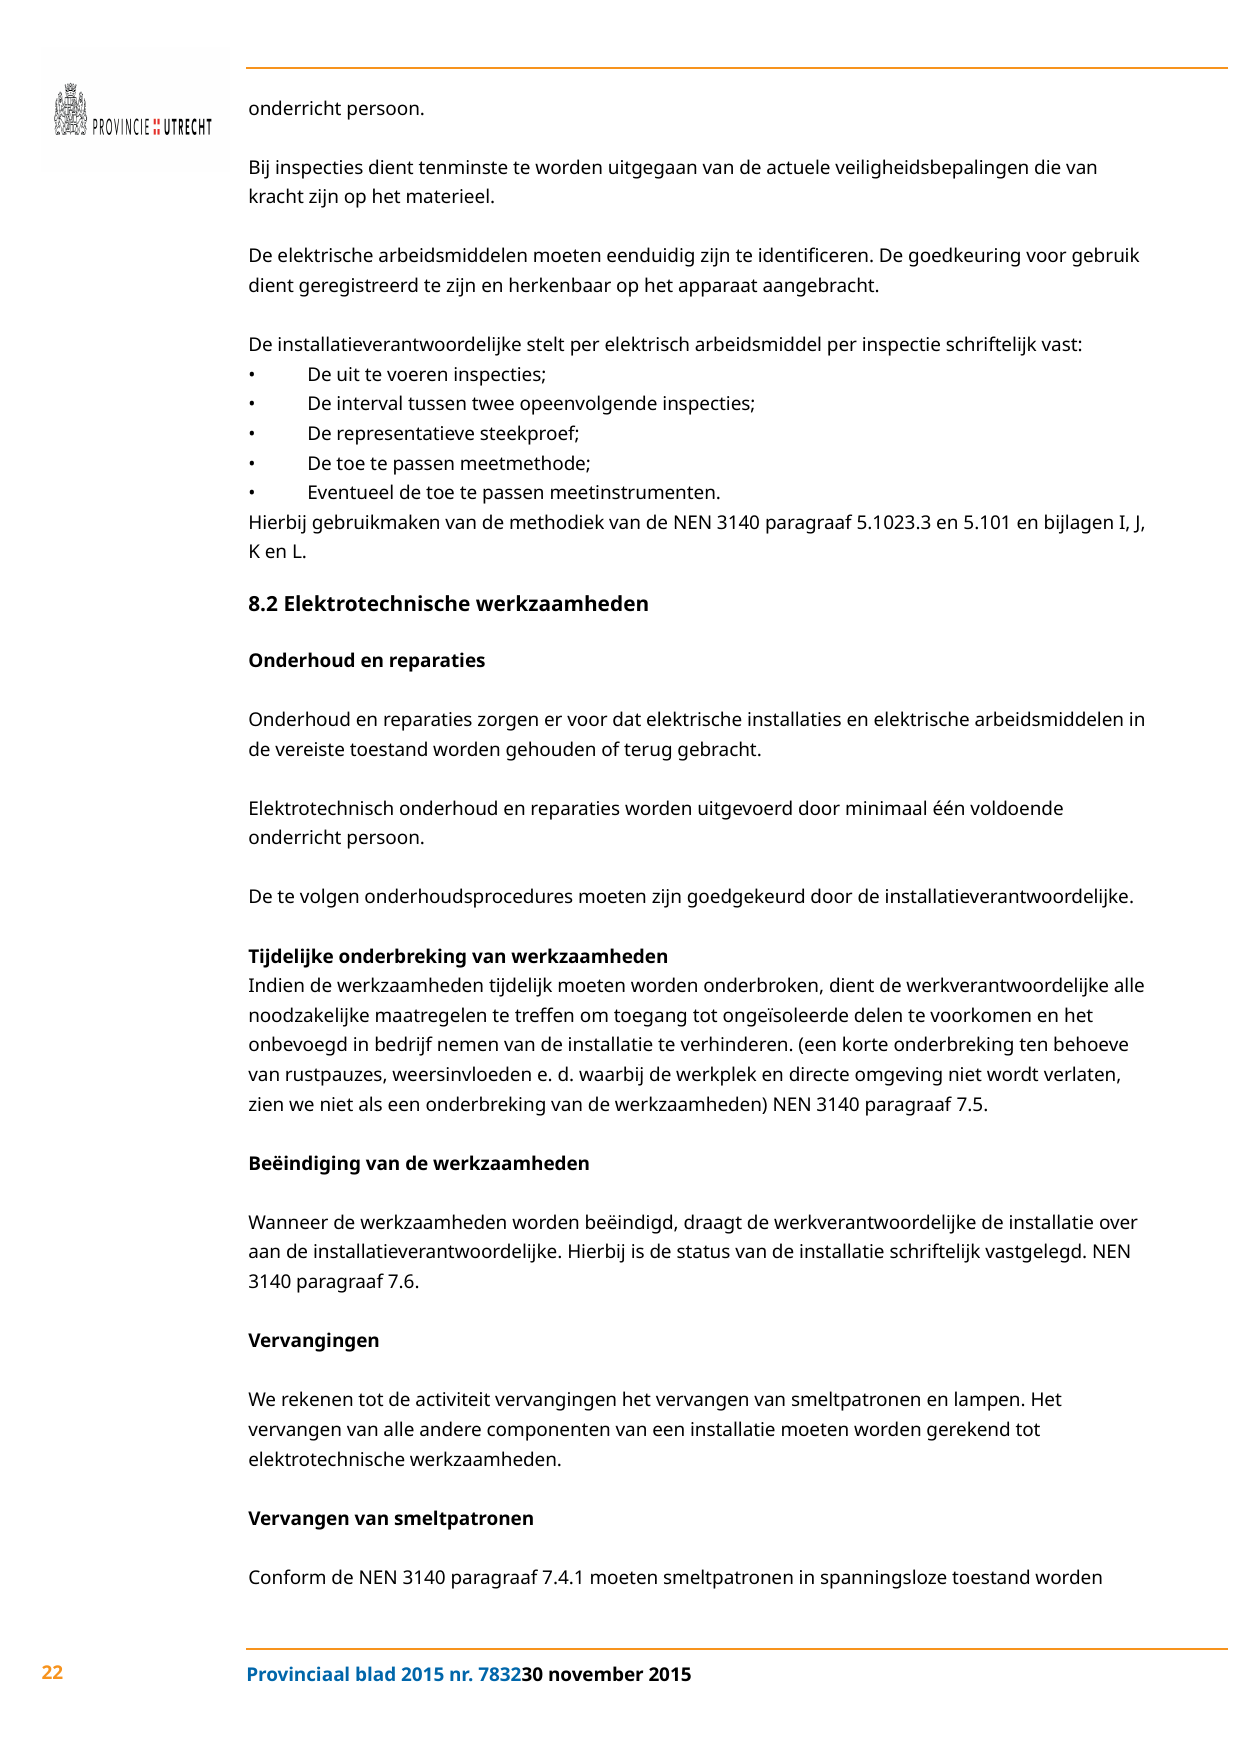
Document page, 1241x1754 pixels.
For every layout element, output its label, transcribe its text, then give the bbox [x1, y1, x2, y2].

text Onderhoud en reparaties zorgen er voor dat elektrische installaties en elektrische arbeidsmiddelen in de vereiste toestand worden gehouden of terug gebracht. [248, 706, 1152, 761]
text De installatieverantwoordelijke stelt per elektrisch arbeidsmiddel per inspectie schriftelijk vast: [248, 331, 1152, 357]
list De toe te passen meetmethode; [248, 450, 1152, 476]
text Vervangen van smeltpatronen [248, 1505, 1152, 1531]
text De te volgen onderhoudsprocedures moeten zijn goedgekeurd door de installatieverantwoordelijke. [248, 884, 1152, 909]
text Vervangingen [248, 1327, 1152, 1353]
text Elektrotechnisch onderhoud en reparaties worden uitgevoerd door minimaal één voldoende onderricht persoon. [248, 795, 1152, 850]
list Eventueel de toe te passen meetinstrumenten. [248, 479, 1152, 505]
text Indien de werkzaamheden tijdelijk moeten worden onderbroken, dient de werkverantwoordelijke alle noodzakelijke maatregelen te treffen om toegang tot ongeïsoleerde delen te voorkomen en het onbevoegd in bedrijf nemen van de installatie te verhinderen. (een korte onderbreking ten behoeve van rustpauzes, weersinvloeden e. d. waarbij de werkplek en directe omgeving niet wordt verlaten, zien we niet als een onderbreking van de werkzaamheden) NEN 3140 paragraaf 7.5. [248, 972, 1152, 1116]
text We rekenen tot de activiteit vervangingen het vervangen van smeltpatronen en lampen. Het vervangen van alle andere componenten van een installatie moeten worden gerekend tot elektrotechnische werkzaamheden. [248, 1387, 1152, 1471]
text 8.2 Elektrotechnische werkzaamheden [248, 589, 1152, 617]
text Bij inspecties dient tenminste te worden uitgegaan van de actuele veiligheidsbepalingen die van kracht zijn op het materieel. [248, 154, 1152, 209]
text Onderhoud en reparaties [248, 647, 1152, 673]
text Conform de NEN 3140 paragraaf 7.4.1 moeten smeltpatronen in spanningsloze toestand worden [248, 1564, 1152, 1590]
list De interval tussen twee opeenvolgende inspecties; [248, 391, 1152, 416]
text Hierbij gebruikmaken van de methodiek van de NEN 3140 paragraaf 5.1023.3 en 5.101 en bijlagen I, J, K en L. [248, 509, 1152, 564]
text onderricht persoon. [248, 95, 1152, 121]
text De elektrische arbeidsmiddelen moeten eenduidig zijn te identificeren. De goedkeuring voor gebruik dient geregistreerd te zijn en herkenbaar op het apparaat aangebracht. [248, 243, 1152, 298]
text Tijdelijke onderbreking van werkzaamheden [248, 943, 1152, 968]
text Beëindiging van de werkzaamheden [248, 1150, 1152, 1176]
text Wanneer de werkzaamheden worden beëindigd, draagt de werkverantwoordelijke de installatie over aan de installatieverantwoordelijke. Hierbij is de status van de installatie schriftelijk vastgelegd. NEN 3140 paragraaf 7.6. [248, 1209, 1152, 1294]
list De uit te voeren inspecties; [248, 361, 1152, 387]
picture [41, 47, 231, 172]
list De representatieve steekproef; [248, 420, 1152, 446]
